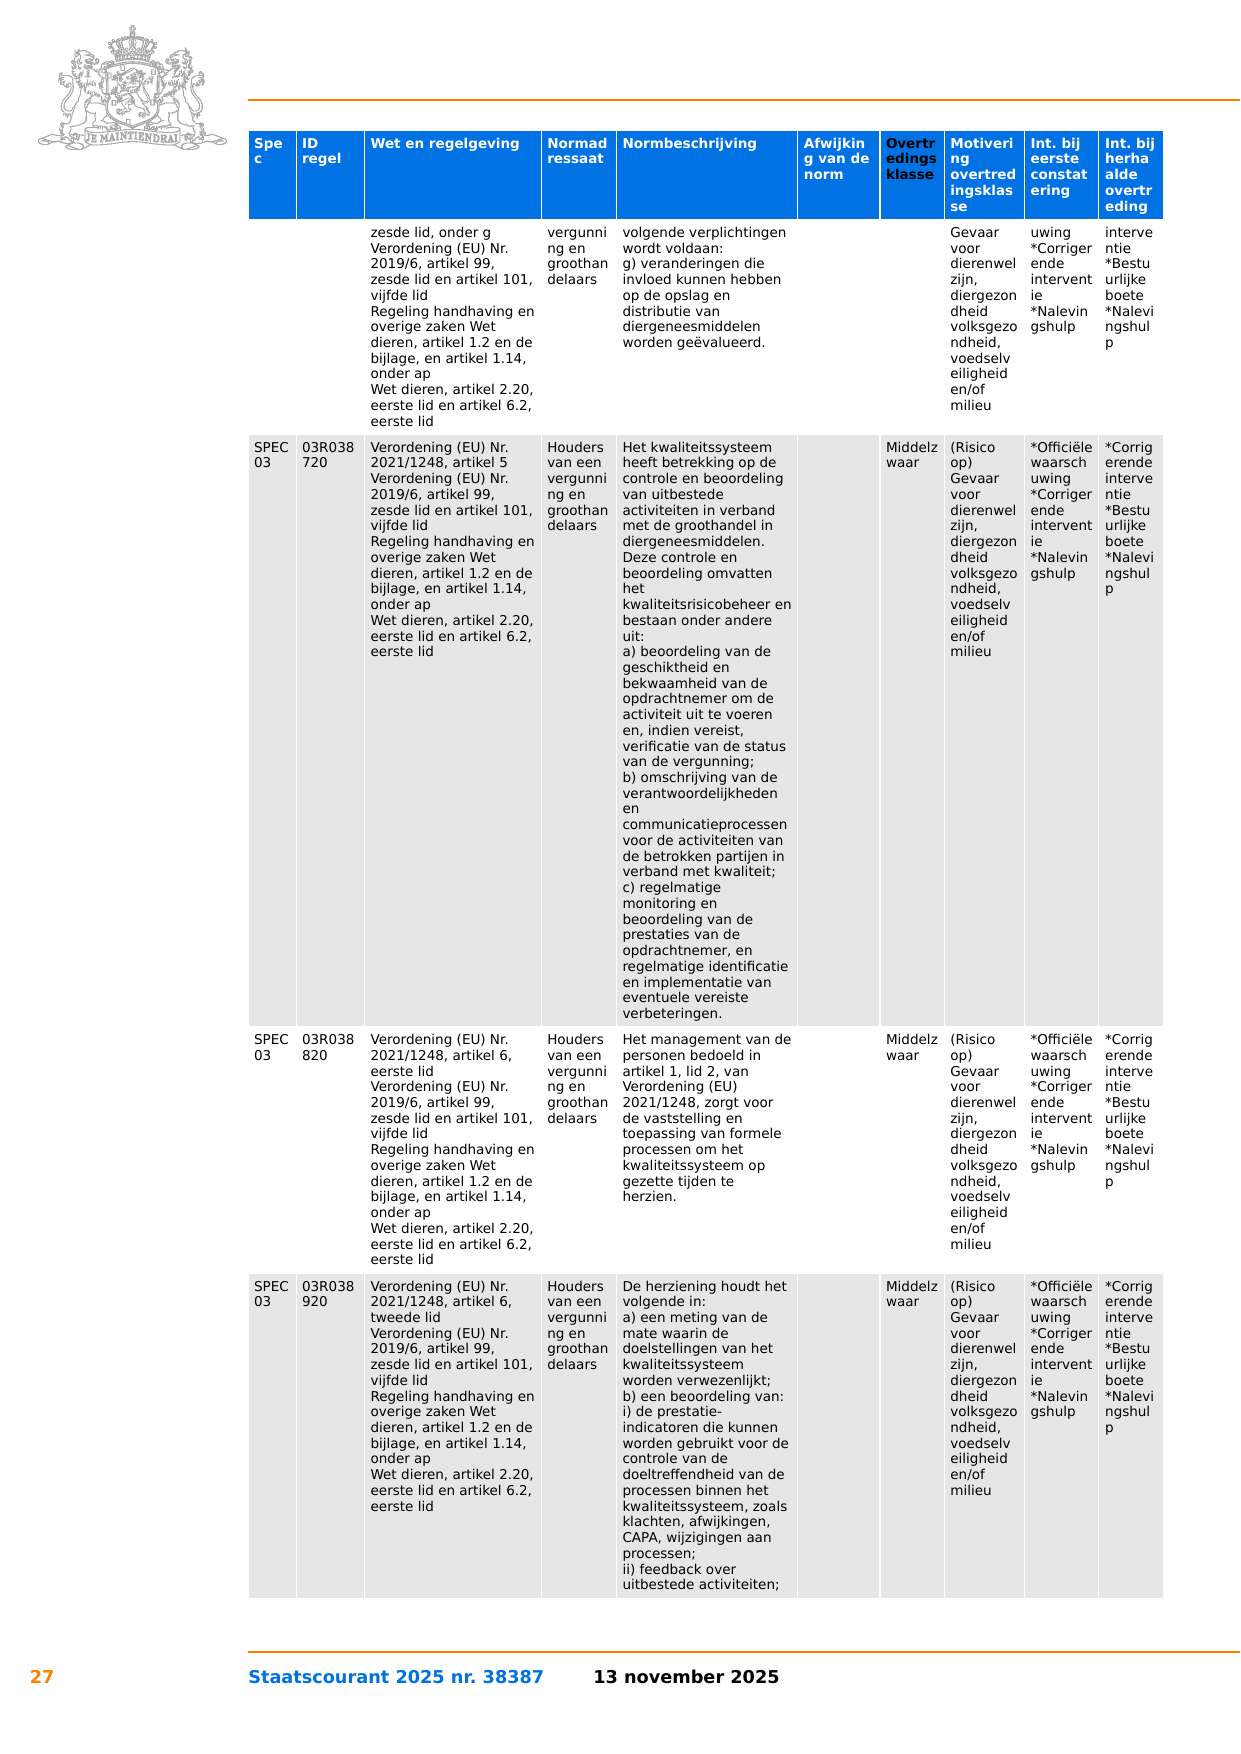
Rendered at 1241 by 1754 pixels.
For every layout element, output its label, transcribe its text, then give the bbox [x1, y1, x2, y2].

table_cell Verordening (EU) Nr. 2021/1248, artikel 6, eerste lid Verordening (EU) Nr. 2019/6, artikel 99, zesde lid en artikel 101, vijfde lid Regeling handhaving en overige zaken Wet dieren, artikel 1.2 en de bijlage, en artikel 1.14, onder ap Wet dieren, artikel 2.20, eerste lid en artikel 6.2, eerste lid [365, 1027, 541, 1273]
table_cell 03R038920 [297, 1274, 364, 1598]
table_cell SPEC03 [249, 1027, 296, 1273]
table_header Afwijking van de norm [798, 131, 879, 219]
table_cell SPEC03 [249, 1274, 296, 1598]
table_cell Gevaar voor dierenwelzijn, diergezondheid volksgezondheid, voedselveiligheid en/of milieu [945, 220, 1024, 434]
table_cell *Corrigerende interventie *Bestuurlijke boete *Nalevingshulp [1099, 1027, 1163, 1273]
table_cell Middelzwaar [881, 1027, 944, 1273]
table_cell *Officiële waarschuwing *Corrigerende interventie *Nalevingshulp [1025, 435, 1098, 1026]
table_cell volgende verplichtingen wordt voldaan: g) veranderingen die invloed kunnen hebben op de opslag en distributie van diergeneesmiddelen worden geëvalueerd. [617, 220, 797, 434]
table_cell SPEC03 [249, 435, 296, 1026]
table_cell Verordening (EU) Nr. 2021/1248, artikel 6, tweede lid Verordening (EU) Nr. 2019/6, artikel 99, zesde lid en artikel 101, vijfde lid Regeling handhaving en overige zaken Wet dieren, artikel 1.2 en de bijlage, en artikel 1.14, onder ap Wet dieren, artikel 2.20, eerste lid en artikel 6.2, eerste lid [365, 1274, 541, 1598]
table_cell [297, 220, 364, 434]
table_header Overtredingsklasse [881, 131, 944, 219]
table_header Wet en regelgeving [365, 131, 541, 219]
table_cell uwing *Corrigerende interventie *Nalevingshulp [1025, 220, 1098, 434]
table_cell [249, 220, 296, 434]
table_header Normbeschrijving [617, 131, 797, 219]
table_cell *Officiële waarschuwing *Corrigerende interventie *Nalevingshulp [1025, 1274, 1098, 1598]
table_cell Houders van een vergunning en groothandelaars [542, 435, 616, 1026]
table_cell (Risico op) Gevaar voor dierenwelzijn, diergezondheid volksgezondheid, voedselveiligheid en/of milieu [945, 1274, 1024, 1598]
table_cell 03R038720 [297, 435, 364, 1026]
picture [38, 25, 227, 150]
table_cell (Risico op) Gevaar voor dierenwelzijn, diergezondheid volksgezondheid, voedselveiligheid en/of milieu [945, 1027, 1024, 1273]
table_cell Middelzwaar [881, 435, 944, 1026]
table_cell Houders van een vergunning en groothandelaars [542, 1027, 616, 1273]
table_cell [798, 1027, 879, 1273]
table_header Int. bij herhaalde overtreding [1099, 131, 1163, 219]
table_cell De herziening houdt het volgende in: a) een meting van de mate waarin de doelstellingen van het kwaliteitssysteem worden verwezenlijkt; b) een beoordeling van: i) de prestatie-indicatoren die kunnen worden gebruikt voor de controle van de doeltreffendheid van de processen binnen het kwaliteitssysteem, zoals klachten, afwijkingen, CAPA, wijzigingen aan processen; ii) feedback over uitbestede activiteiten; [617, 1274, 797, 1598]
table_cell [798, 1274, 879, 1598]
table_cell Het kwaliteitssysteem heeft betrekking op de controle en beoordeling van uitbestede activiteiten in verband met de groothandel in diergeneesmiddelen. Deze controle en beoordeling omvatten het kwaliteitsrisicobeheer en bestaan onder andere uit: a) beoordeling van de geschiktheid en bekwaamheid van de opdrachtnemer om de activiteit uit te voeren en, indien vereist, verificatie van de status van de vergunning; b) omschrijving van de verantwoordelijkheden en communicatieprocessen voor de activiteiten van de betrokken partijen in verband met kwaliteit; c) regelmatige monitoring en beoordeling van de prestaties van de opdrachtnemer, en regelmatige identificatie en implementatie van eventuele vereiste verbeteringen. [617, 435, 797, 1026]
table_cell [798, 435, 879, 1026]
table_cell Het management van de personen bedoeld in artikel 1, lid 2, van Verordening (EU) 2021/1248, zorgt voor de vaststelling en toepassing van formele processen om het kwaliteitssysteem op gezette tijden te herzien. [617, 1027, 797, 1273]
table_header ID regel [297, 131, 364, 219]
table_cell Verordening (EU) Nr. 2021/1248, artikel 5 Verordening (EU) Nr. 2019/6, artikel 99, zesde lid en artikel 101, vijfde lid Regeling handhaving en overige zaken Wet dieren, artikel 1.2 en de bijlage, en artikel 1.14, onder ap Wet dieren, artikel 2.20, eerste lid en artikel 6.2, eerste lid [365, 435, 541, 1026]
table_cell *Corrigerende interventie *Bestuurlijke boete *Nalevingshulp [1099, 435, 1163, 1026]
table_header Int. bij eerste constatering [1025, 131, 1098, 219]
table_cell *Corrigerende interventie *Bestuurlijke boete *Nalevingshulp [1099, 1274, 1163, 1598]
table_cell *Officiële waarschuwing *Corrigerende interventie *Nalevingshulp [1025, 1027, 1098, 1273]
table_header Motivering overtredingsklasse [945, 131, 1024, 219]
table_cell zesde lid, onder g Verordening (EU) Nr. 2019/6, artikel 99, zesde lid en artikel 101, vijfde lid Regeling handhaving en overige zaken Wet dieren, artikel 1.2 en de bijlage, en artikel 1.14, onder ap Wet dieren, artikel 2.20, eerste lid en artikel 6.2, eerste lid [365, 220, 541, 434]
table_cell 03R038820 [297, 1027, 364, 1273]
table_header Spec [249, 131, 296, 219]
table_header Normadressaat [542, 131, 616, 219]
table_cell Houders van een vergunning en groothandelaars [542, 1274, 616, 1598]
table_cell interventie *Bestuurlijke boete *Nalevingshulp [1099, 220, 1163, 434]
table_cell vergunning en groothandelaars [542, 220, 616, 434]
table_cell (Risico op) Gevaar voor dierenwelzijn, diergezondheid volksgezondheid, voedselveiligheid en/of milieu [945, 435, 1024, 1026]
table_cell [881, 220, 944, 434]
table_cell Middelzwaar [881, 1274, 944, 1598]
table_cell [798, 220, 879, 434]
